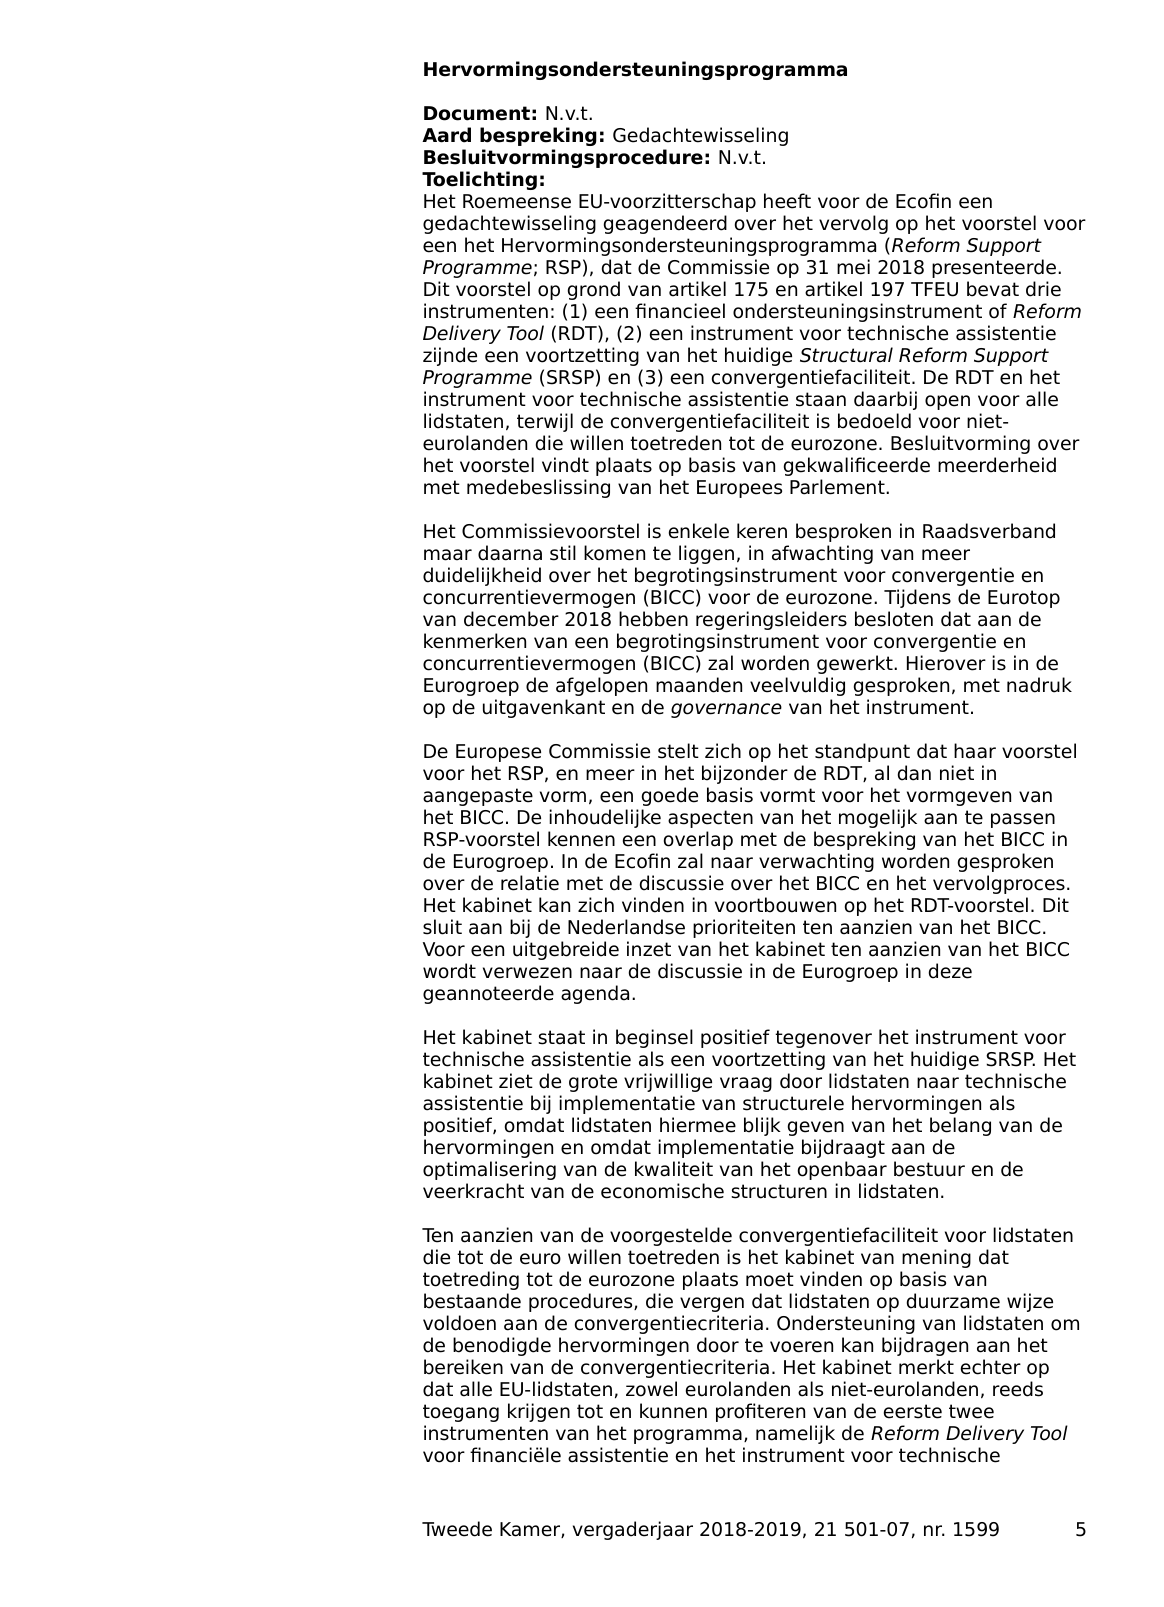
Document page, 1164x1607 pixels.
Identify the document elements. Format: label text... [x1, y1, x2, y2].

text Besluitvormingsprocedure: N.v.t. [422, 147, 1087, 169]
text Document: N.v.t. [422, 103, 1087, 125]
text De Europese Commissie stelt zich op het standpunt dat haar voorstel voor het RSP, en meer in het bijzonder de RDT, al dan niet in aangepaste vorm, een goede basis vormt voor het vormgeven van het BICC. De inhoudelijke aspecten van het mogelijk aan te passen RSP-voorstel kennen een overlap met de bespreking van het BICC in de Eurogroep. In de Ecofin zal naar verwachting worden gesproken over de relatie met de discussie over het BICC en het vervolgproces. Het kabinet kan zich vinden in voortbouwen op het RDT-voorstel. Dit sluit aan bij de Nederlandse prioriteiten ten aanzien van het BICC. Voor een uitgebreide inzet van het kabinet ten aanzien van het BICC wordt verwezen naar de discussie in de Eurogroep in deze geannoteerde agenda. [422, 741, 1087, 1005]
text Het Commissievoorstel is enkele keren besproken in Raadsverband maar daarna stil komen te liggen, in afwachting van meer duidelijkheid over het begrotingsinstrument voor convergentie en concurrentievermogen (BICC) voor de eurozone. Tijdens de Eurotop van december 2018 hebben regeringsleiders besloten dat aan de kenmerken van een begrotingsinstrument voor convergentie en concurrentievermogen (BICC) zal worden gewerkt. Hierover is in de Eurogroep de afgelopen maanden veelvuldig gesproken, met nadruk op de uitgavenkant en de governance van het instrument. [422, 521, 1087, 719]
text Ten aanzien van de voorgestelde convergentiefaciliteit voor lidstaten die tot de euro willen toetreden is het kabinet van mening dat toetreding tot de eurozone plaats moet vinden op basis van bestaande procedures, die vergen dat lidstaten op duurzame wijze voldoen aan de convergentiecriteria. Ondersteuning van lidstaten om de benodigde hervormingen door te voeren kan bijdragen aan het bereiken van de convergentiecriteria. Het kabinet merkt echter op dat alle EU-lidstaten, zowel eurolanden als niet-eurolanden, reeds toegang krijgen tot en kunnen profiteren van de eerste twee instrumenten van het programma, namelijk de Reform Delivery Tool voor financiële assistentie en het instrument voor technische [422, 1225, 1087, 1467]
text Het kabinet staat in beginsel positief tegenover het instrument voor technische assistentie als een voortzetting van het huidige SRSP. Het kabinet ziet de grote vrijwillige vraag door lidstaten naar technische assistentie bij implementatie van structurele hervormingen als positief, omdat lidstaten hiermee blijk geven van het belang van de hervormingen en omdat implementatie bijdraagt aan de optimalisering van de kwaliteit van het openbaar bestuur en de veerkracht van de economische structuren in lidstaten. [422, 1027, 1087, 1203]
subtitle Hervormingsondersteuningsprogramma [422, 59, 1087, 81]
text Aard bespreking: Gedachtewisseling [422, 125, 1087, 147]
text Toelichting: [422, 169, 1087, 191]
text Het Roemeense EU-voorzitterschap heeft voor de Ecofin een gedachtewisseling geagendeerd over het vervolg op het voorstel voor een het Hervormingsondersteuningsprogramma (Reform Support Programme; RSP), dat de Commissie op 31 mei 2018 presenteerde. Dit voorstel op grond van artikel 175 en artikel 197 TFEU bevat drie instrumenten: (1) een financieel ondersteuningsinstrument of Reform Delivery Tool (RDT), (2) een instrument voor technische assistentie zijnde een voortzetting van het huidige Structural Reform Support Programme (SRSP) en (3) een convergentiefaciliteit. De RDT en het instrument voor technische assistentie staan daarbij open voor alle lidstaten, terwijl de convergentiefaciliteit is bedoeld voor niet-eurolanden die willen toetreden tot de eurozone. Besluitvorming over het voorstel vindt plaats op basis van gekwalificeerde meerderheid met medebeslissing van het Europees Parlement. [422, 191, 1087, 499]
